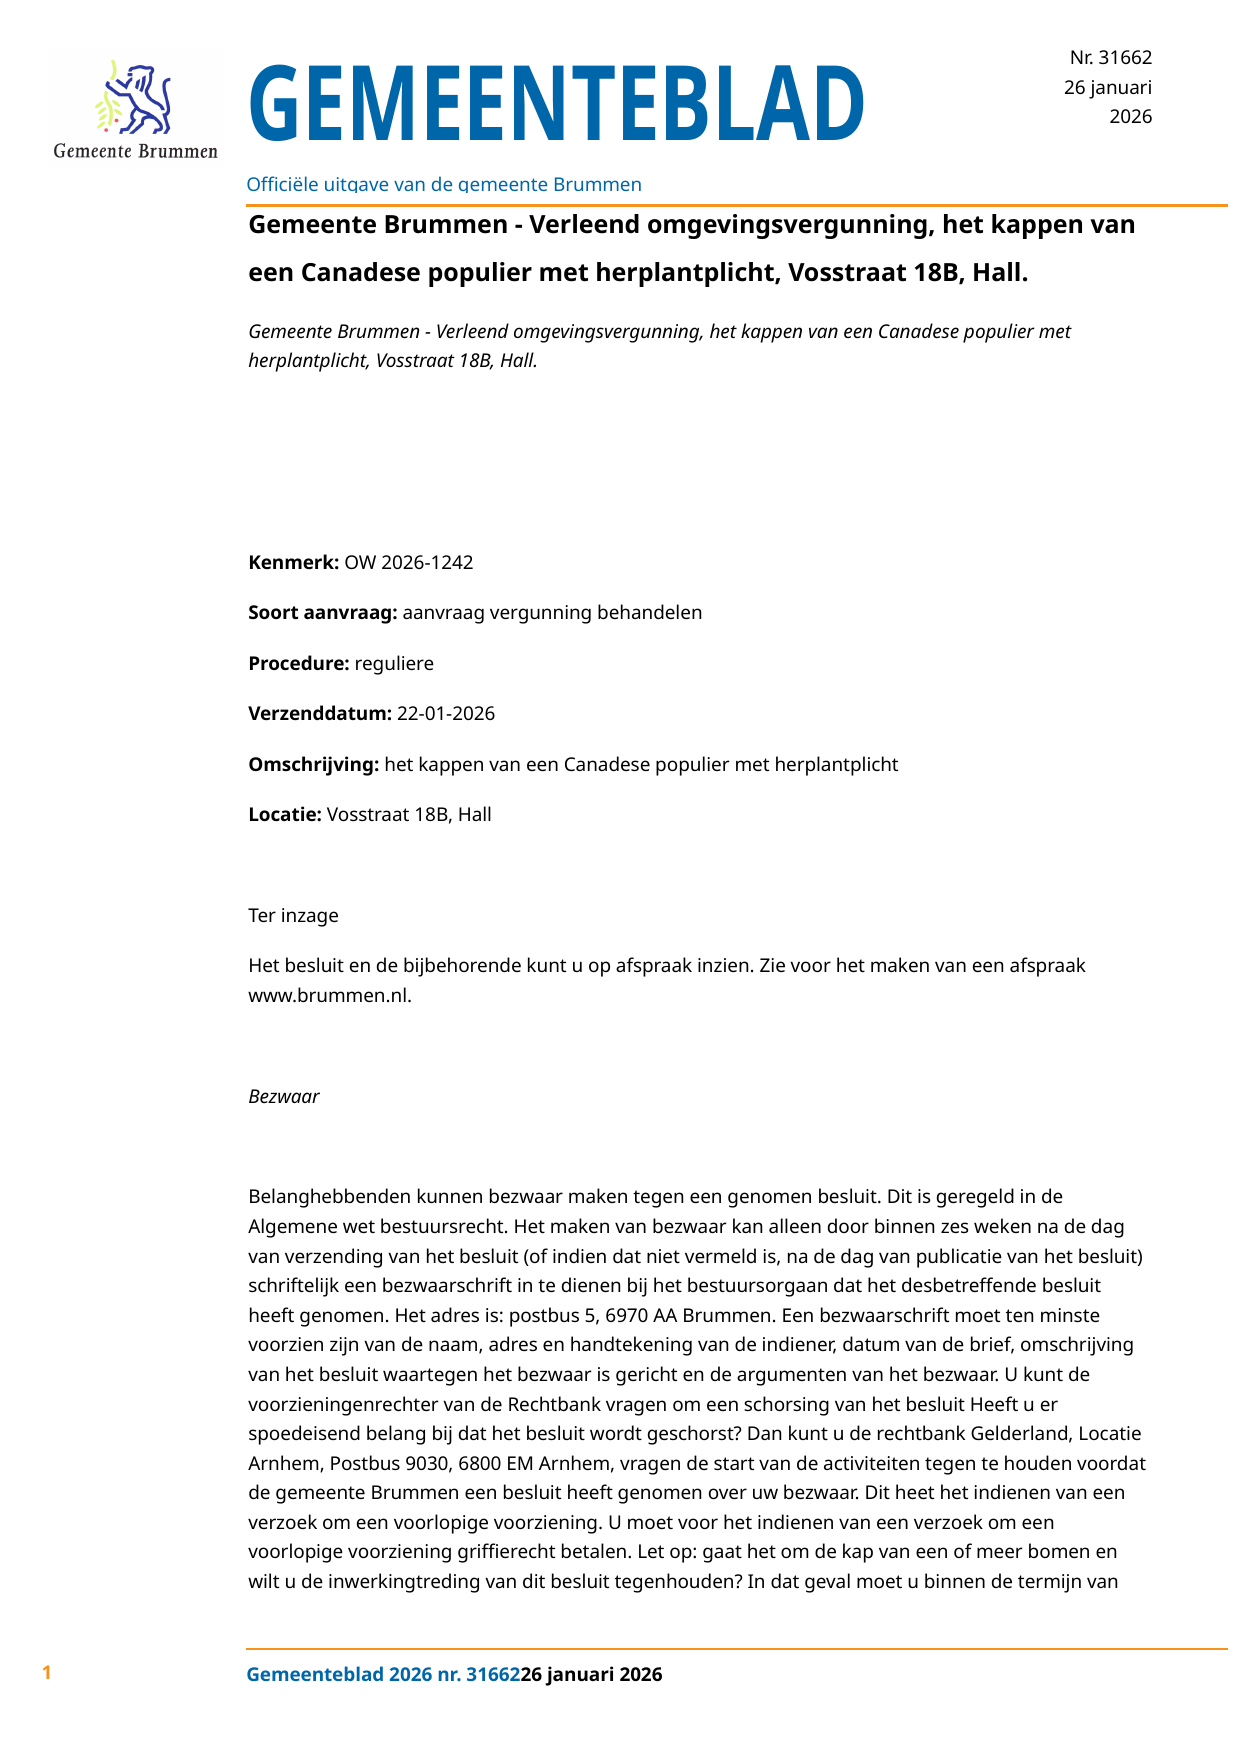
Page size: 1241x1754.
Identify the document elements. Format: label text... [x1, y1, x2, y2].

text Ter inzage [248, 902, 1152, 928]
text Procedure: reguliere [248, 650, 1152, 676]
text Gemeente Brummen - Verleend omgevingsvergunning, het kappen van een Canadese populier met herplantplicht, Vosstraat 18B, Hall. [248, 207, 1152, 288]
text Belanghebbenden kunnen bezwaar maken tegen een genomen besluit. Dit is geregeld in de Algemene wet bestuursrecht. Het maken van bezwaar kan alleen door binnen zes weken na de dag van verzending van het besluit (of indien dat niet vermeld is, na de dag van publicatie van het besluit) schriftelijk een bezwaarschrift in te dienen bij het bestuursorgaan dat het desbetreffende besluit heeft genomen. Het adres is: postbus 5, 6970 AA Brummen. Een bezwaarschrift moet ten minste voorzien zijn van de naam, adres en handtekening van de indiener, datum van de brief, omschrijving van het besluit waartegen het bezwaar is gericht en de argumenten van het bezwaar. U kunt de voorzieningenrechter van de Rechtbank vragen om een schorsing van het besluit Heeft u er spoedeisend belang bij dat het besluit wordt geschorst? Dan kunt u de rechtbank Gelderland, Locatie Arnhem, Postbus 9030, 6800 EM Arnhem, vragen de start van de activiteiten tegen te houden voordat de gemeente Brummen een besluit heeft genomen over uw bezwaar. Dit heet het indienen van een verzoek om een voorlopige voorziening. U moet voor het indienen van een verzoek om een voorlopige voorziening griffierecht betalen. Let op: gaat het om de kap van een of meer bomen en wilt u de inwerkingtreding van dit besluit tegenhouden? In dat geval moet u binnen de termijn van [248, 1184, 1152, 1594]
text Omschrijving: het kappen van een Canadese populier met herplantplicht [248, 751, 1152, 777]
text Het besluit en de bijbehorende kunt u op afspraak inzien. Zie voor het maken van een afspraak www.brummen.nl. [248, 952, 1152, 1008]
text Bezwaar [248, 1083, 1152, 1109]
text Gemeente Brummen - Verleend omgevingsvergunning, het kappen van een Canadese populier met herplantplicht, Vosstraat 18B, Hall. [248, 318, 1152, 373]
text Kenmerk: OW 2026-1242 [248, 549, 1152, 575]
text Verzenddatum: 22-01-2026 [248, 700, 1152, 726]
picture [41, 47, 231, 172]
text Soort aanvraag: aanvraag vergunning behandelen [248, 599, 1152, 625]
text Locatie: Vosstraat 18B, Hall [248, 801, 1152, 827]
